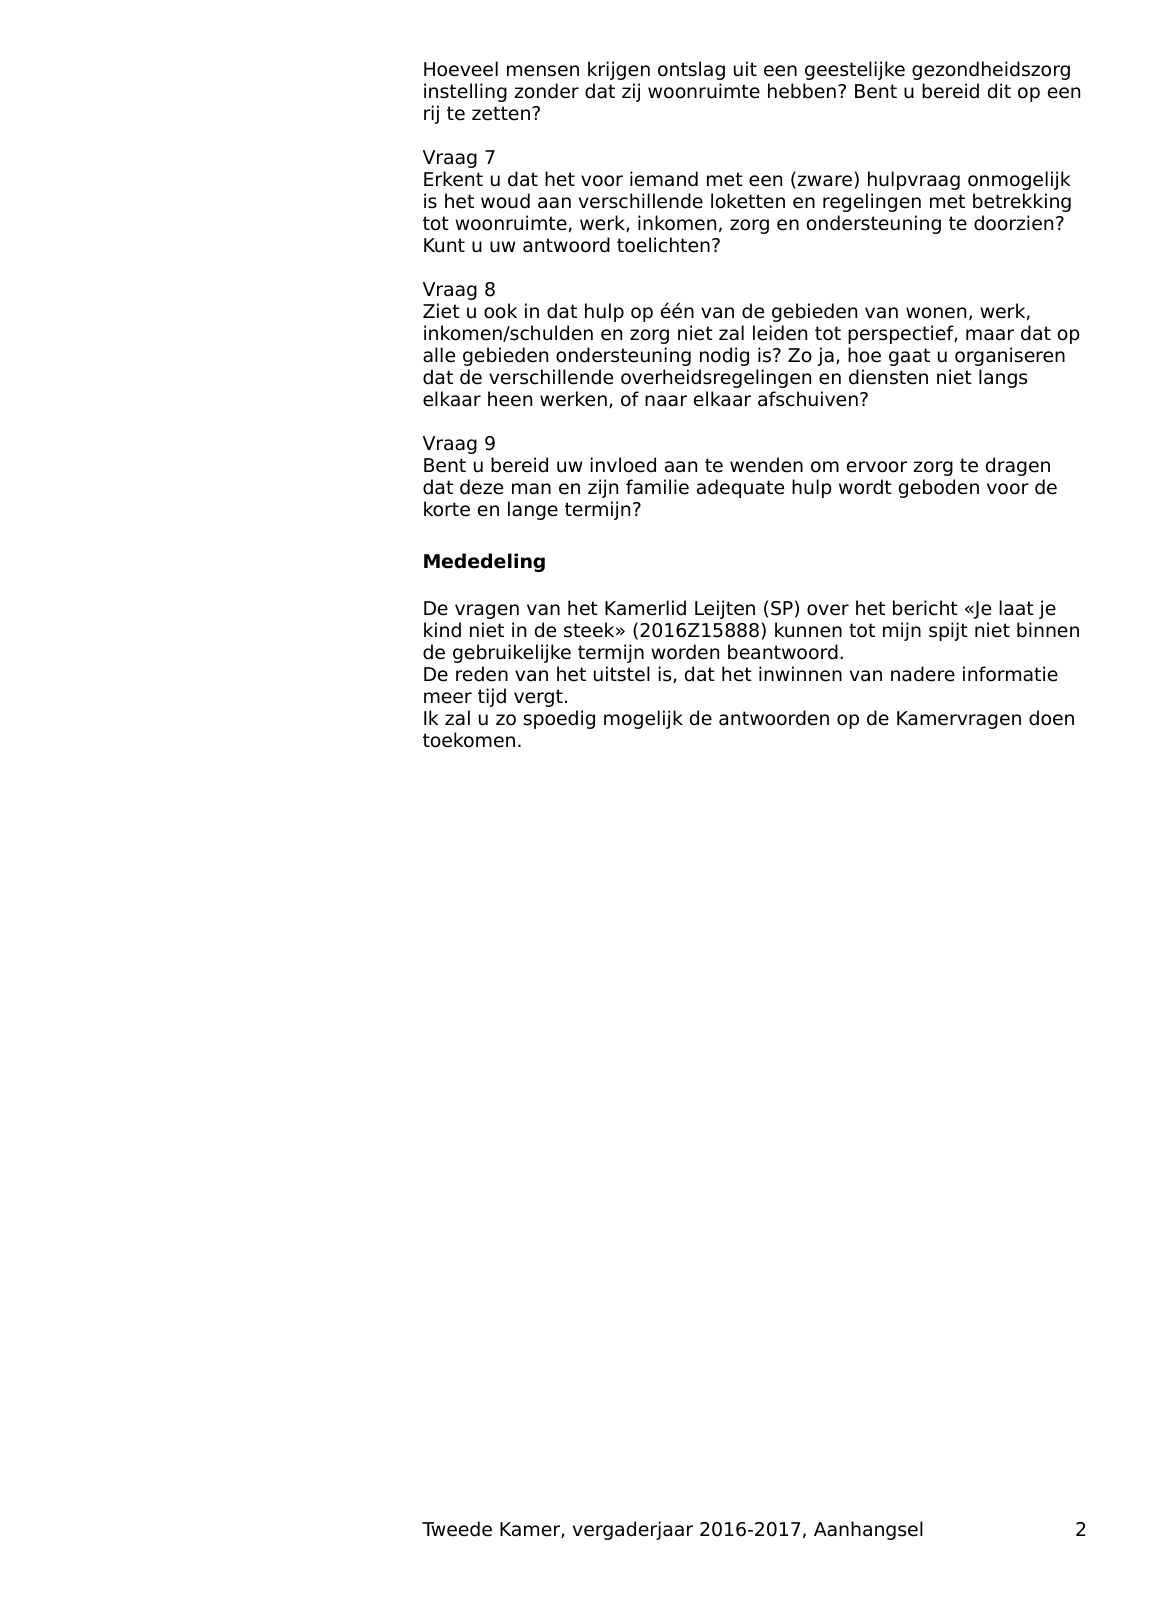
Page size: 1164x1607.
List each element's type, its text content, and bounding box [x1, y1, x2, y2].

text Ik zal u zo spoedig mogelijk de antwoorden op de Kamervragen doen toekomen. [422, 708, 1087, 752]
text Bent u bereid uw invloed aan te wenden om ervoor zorg te dragen dat deze man en zijn familie adequate hulp wordt geboden voor de korte en lange termijn? [422, 455, 1087, 521]
text Vraag 9 [422, 433, 1087, 455]
text Vraag 7 [422, 147, 1087, 169]
text Ziet u ook in dat hulp op één van de gebieden van wonen, werk, inkomen/schulden en zorg niet zal leiden tot perspectief, maar dat op alle gebieden ondersteuning nodig is? Zo ja, hoe gaat u organiseren dat de verschillende overheidsregelingen en diensten niet langs elkaar heen werken, of naar elkaar afschuiven? [422, 301, 1087, 411]
text Vraag 8 [422, 279, 1087, 301]
text Erkent u dat het voor iemand met een (zware) hulpvraag onmogelijk is het woud aan verschillende loketten en regelingen met betrekking tot woonruimte, werk, inkomen, zorg en ondersteuning te doorzien? Kunt u uw antwoord toelichten? [422, 169, 1087, 257]
text De reden van het uitstel is, dat het inwinnen van nadere informatie meer tijd vergt. [422, 664, 1087, 708]
text Hoeveel mensen krijgen ontslag uit een geestelijke gezondheidszorg instelling zonder dat zij woonruimte hebben? Bent u bereid dit op een rij te zetten? [422, 59, 1087, 125]
subtitle Mededeling [422, 551, 1087, 573]
text De vragen van het Kamerlid Leijten (SP) over het bericht «Je laat je kind niet in de steek» (2016Z15888) kunnen tot mijn spijt niet binnen de gebruikelijke termijn worden beantwoord. [422, 598, 1087, 664]
